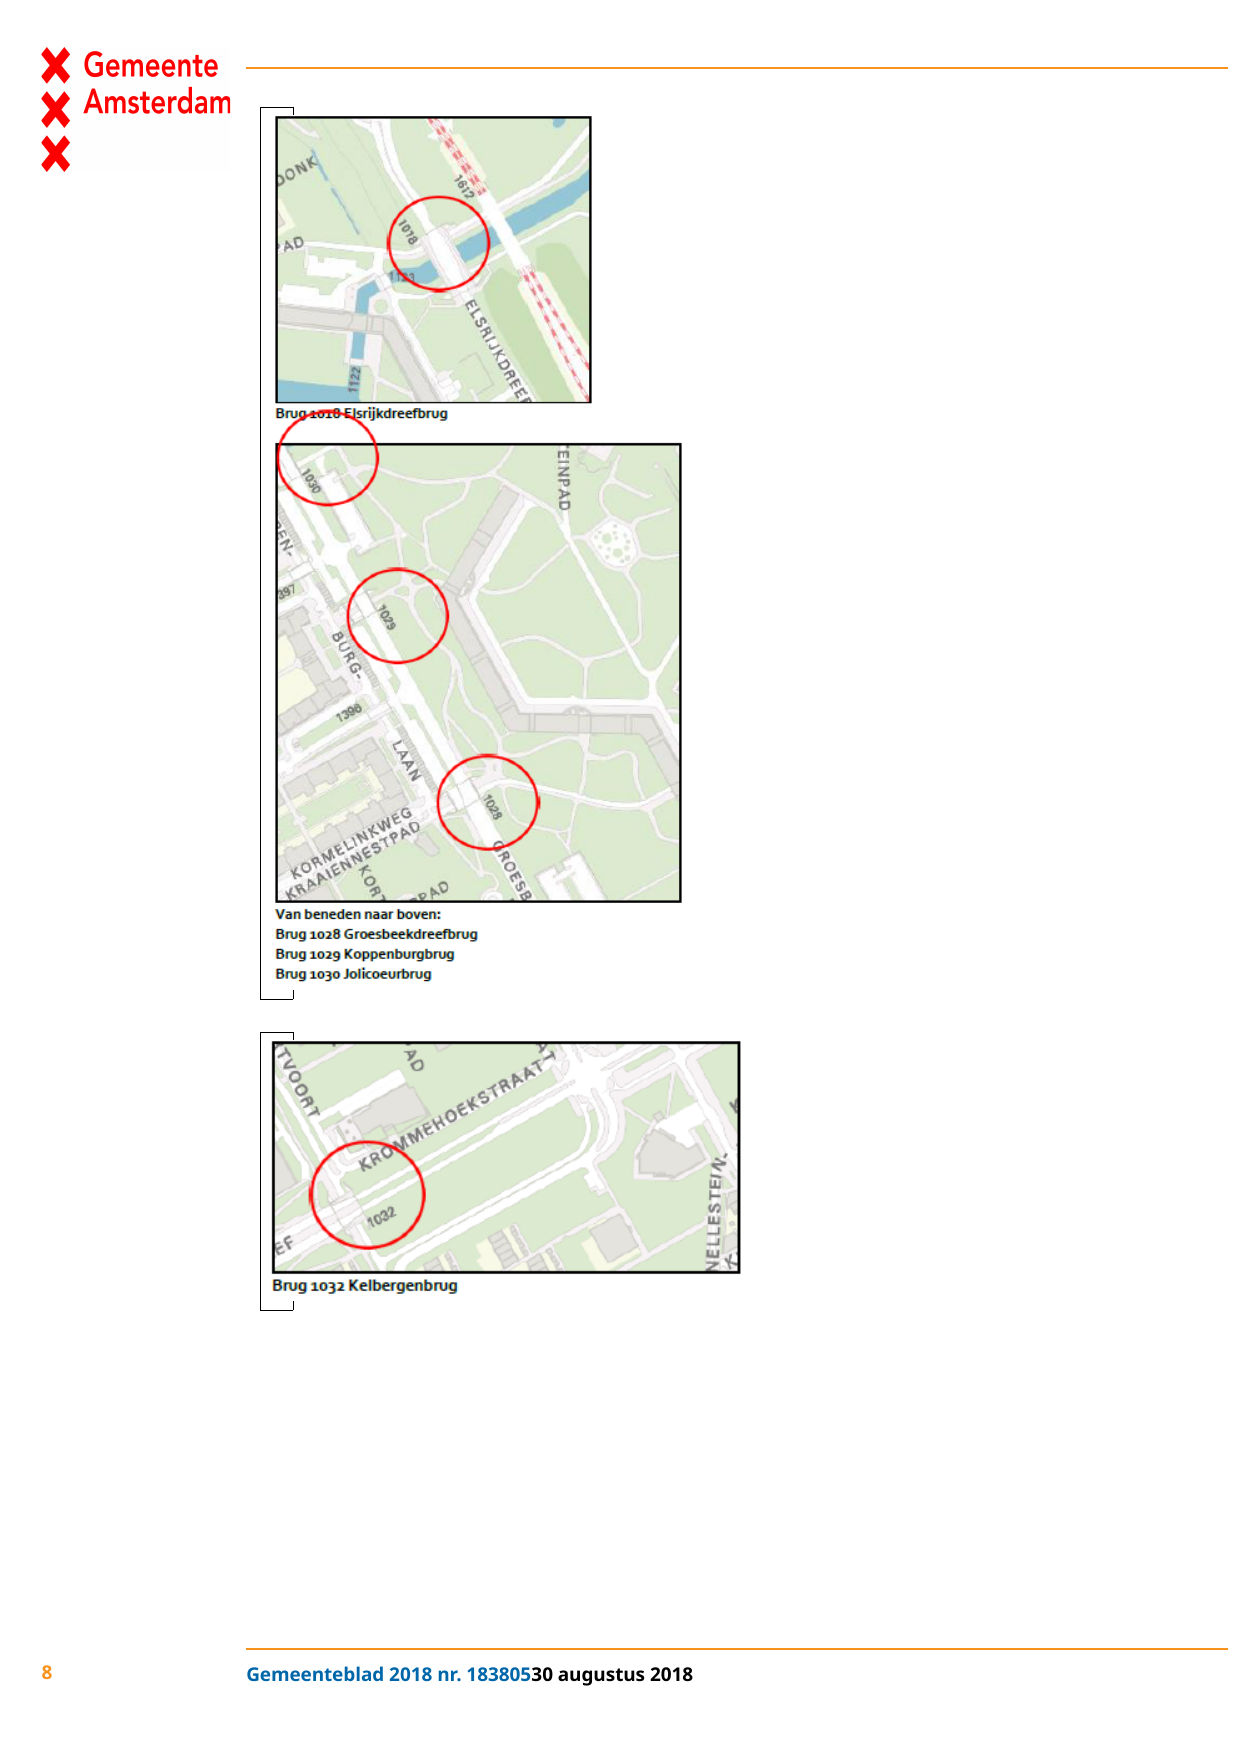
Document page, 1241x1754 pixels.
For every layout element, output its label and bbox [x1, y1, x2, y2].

picture [268, 115, 683, 990]
picture [41, 47, 231, 172]
picture [268, 1040, 742, 1301]
